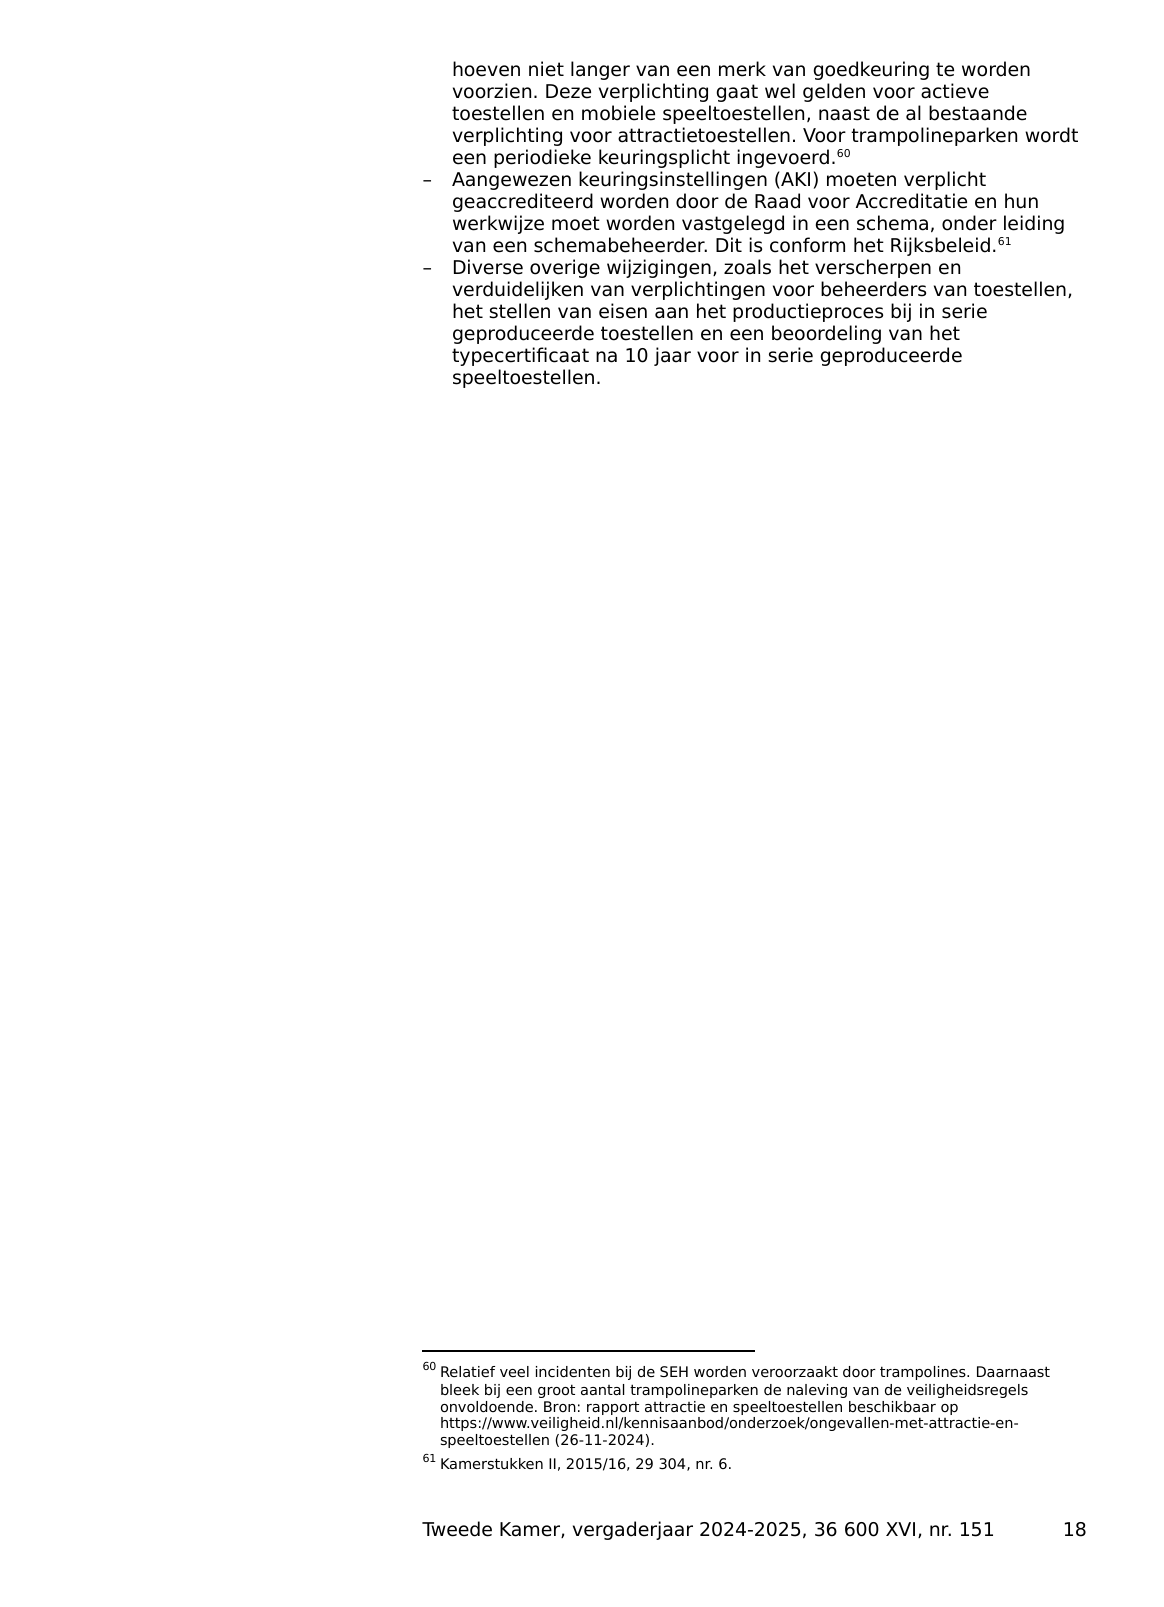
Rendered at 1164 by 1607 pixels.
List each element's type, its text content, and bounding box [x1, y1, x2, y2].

text Kamerstukken II, 2015/16, 29 304, nr. 6. [422, 1452, 1087, 1474]
text Relatief veel incidenten bij de SEH worden veroorzaakt door trampolines. Daarnaast bleek bij een groot aantal trampolineparken de naleving van de veiligheidsregels onvoldoende. Bron: rapport attractie en speeltoestellen beschikbaar op https://www.veiligheid.nl/kennisaanbod/onderzoek/ongevallen-met-attractie-en-speeltoestellen (26-11-2024). [422, 1360, 1087, 1449]
text – Aangewezen keuringsinstellingen (AKI) moeten verplicht geaccrediteerd worden door de Raad voor Accreditatie en hun werkwijze moet worden vastgelegd in een schema, onder leiding van een schemabeheerder. Dit is conform het Rijksbeleid. [422, 169, 1087, 257]
text – Diverse overige wijzigingen, zoals het verscherpen en verduidelijken van verplichtingen voor beheerders van toestellen, het stellen van eisen aan het productieproces bij in serie geproduceerde toestellen en een beoordeling van het typecertificaat na 10 jaar voor in serie geproduceerde speeltoestellen. [422, 257, 1087, 389]
text hoeven niet langer van een merk van goedkeuring te worden voorzien. Deze verplichting gaat wel gelden voor actieve toestellen en mobiele speeltoestellen, naast de al bestaande verplichting voor attractietoestellen. Voor trampolineparken wordt een periodieke keuringsplicht ingevoerd. [422, 59, 1087, 169]
